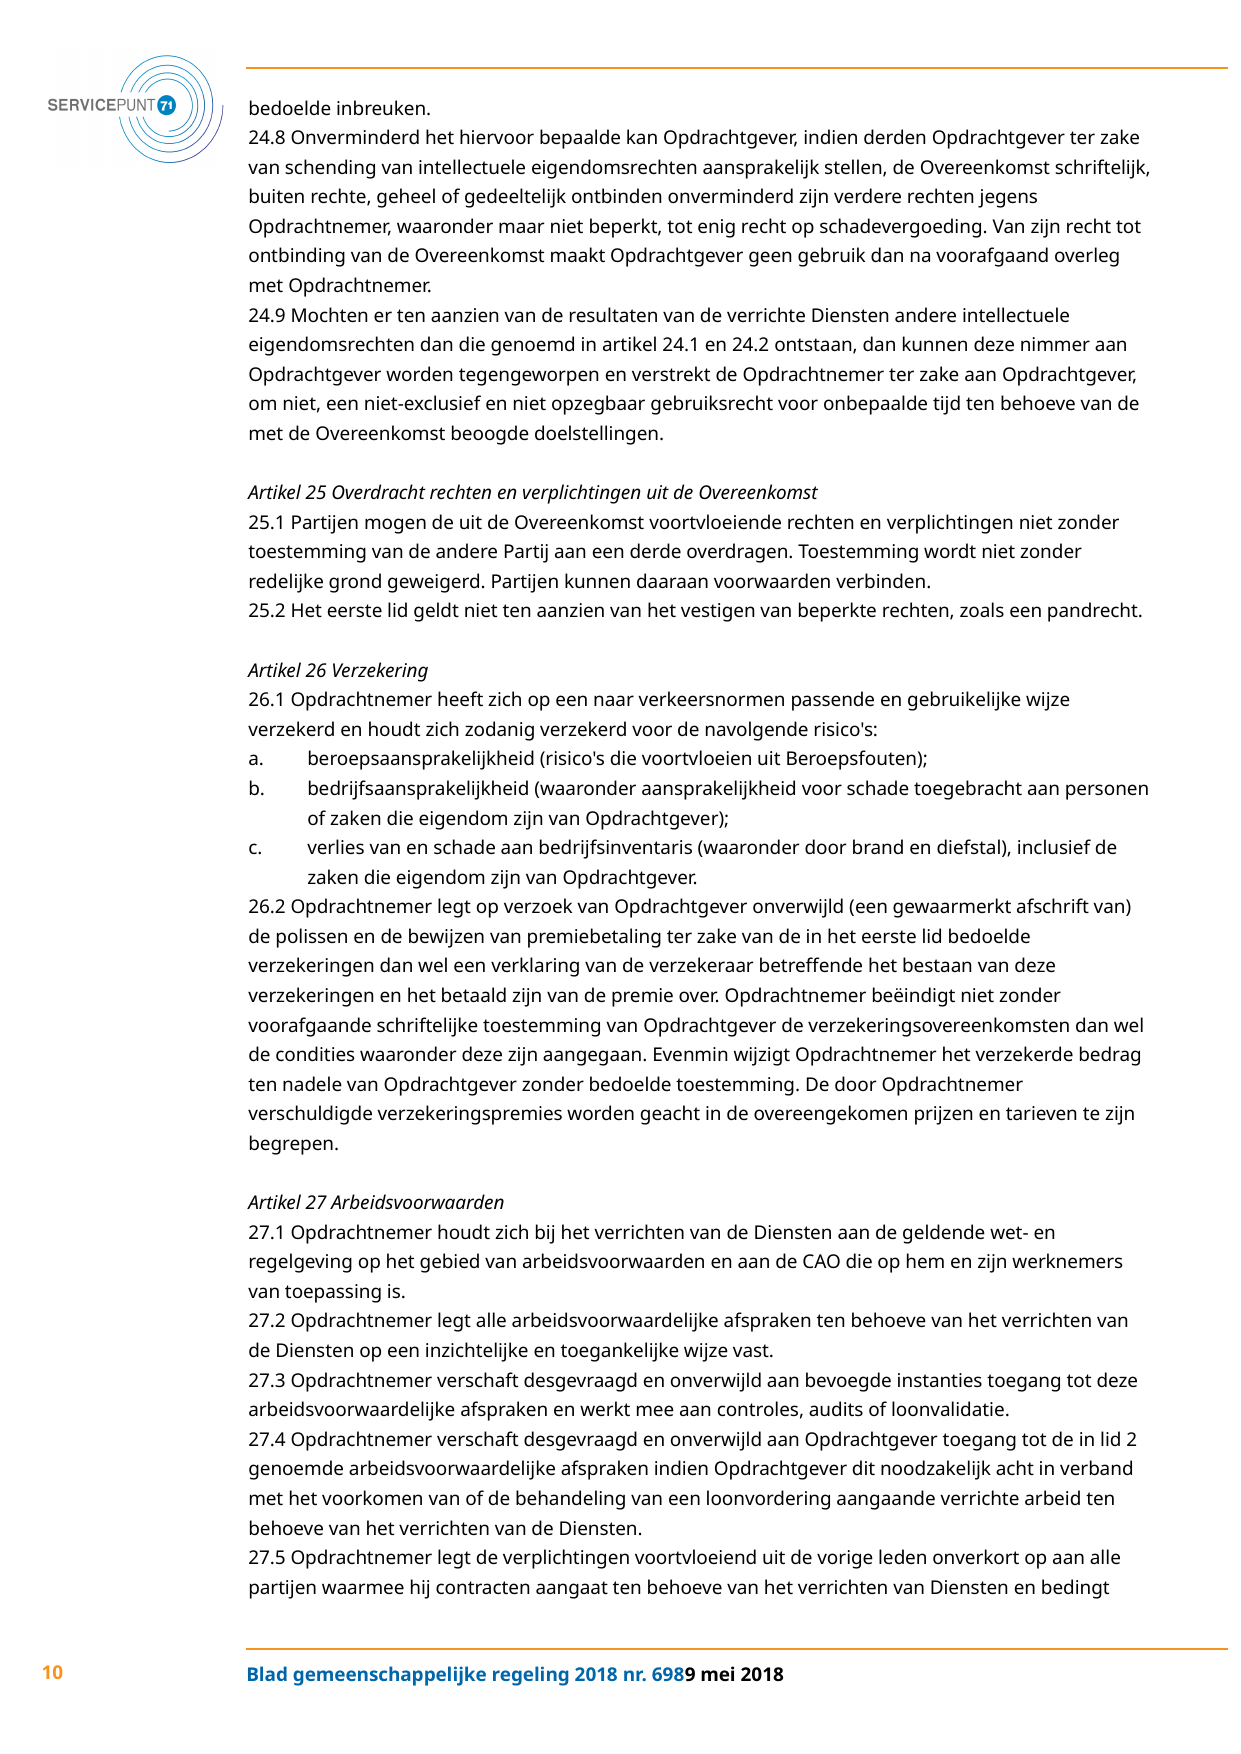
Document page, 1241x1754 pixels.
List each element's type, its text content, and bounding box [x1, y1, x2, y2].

text bedoelde inbreuken. [248, 95, 1152, 121]
picture [41, 47, 231, 172]
text 26.2 Opdrachtnemer legt op verzoek van Opdrachtgever onverwijld (een gewaarmerkt afschrift van) de polissen en de bewijzen van premiebetaling ter zake van de in het eerste lid bedoelde verzekeringen dan wel een verklaring van de verzekeraar betreffende het bestaan van deze verzekeringen en het betaald zijn van de premie over. Opdrachtnemer beëindigt niet zonder voorafgaande schriftelijke toestemming van Opdrachtgever de verzekeringsovereenkomsten dan wel de condities waaronder deze zijn aangegaan. Evenmin wijzigt Opdrachtnemer het verzekerde bedrag ten nadele van Opdrachtgever zonder bedoelde toestemming. De door Opdrachtnemer verschuldigde verzekeringspremies worden geacht in de overeengekomen prijzen en tarieven te zijn begrepen. [248, 893, 1152, 1156]
text 27.2 Opdrachtnemer legt alle arbeidsvoorwaardelijke afspraken ten behoeve van het verrichten van de Diensten op een inzichtelijke en toegankelijke wijze vast. [248, 1308, 1152, 1363]
list verlies van en schade aan bedrijfsinventaris (waaronder door brand en diefstal), inclusief de zaken die eigendom zijn van Opdrachtgever. [248, 834, 1152, 890]
text 26.1 Opdrachtnemer heeft zich op een naar verkeersnormen passende en gebruikelijke wijze verzekerd en houdt zich zodanig verzekerd voor de navolgende risico's: [248, 686, 1152, 742]
text 27.1 Opdrachtnemer houdt zich bij het verrichten van de Diensten aan de geldende wet- en regelgeving op het gebied van arbeidsvoorwaarden en aan de CAO die op hem en zijn werknemers van toepassing is. [248, 1219, 1152, 1304]
text 27.4 Opdrachtnemer verschaft desgevraagd en onverwijld aan Opdrachtgever toegang tot de in lid 2 genoemde arbeidsvoorwaardelijke afspraken indien Opdrachtgever dit noodzakelijk acht in verband met het voorkomen van of de behandeling van een loonvordering aangaande verrichte arbeid ten behoeve van het verrichten van de Diensten. [248, 1426, 1152, 1541]
text 27.5 Opdrachtnemer legt de verplichtingen voortvloeiend uit de vorige leden onverkort op aan alle partijen waarmee hij contracten aangaat ten behoeve van het verrichten van Diensten en bedingt [248, 1544, 1152, 1600]
text 24.9 Mochten er ten aanzien van de resultaten van de verrichte Diensten andere intellectuele eigendomsrechten dan die genoemd in artikel 24.1 en 24.2 ontstaan, dan kunnen deze nimmer aan Opdrachtgever worden tegengeworpen en verstrekt de Opdrachtnemer ter zake aan Opdrachtgever, om niet, een niet-exclusief en niet opzegbaar gebruiksrecht voor onbepaalde tijd ten behoeve van de met de Overeenkomst beoogde doelstellingen. [248, 302, 1152, 446]
text 24.8 Onverminderd het hiervoor bepaalde kan Opdrachtgever, indien derden Opdrachtgever ter zake van schending van intellectuele eigendomsrechten aansprakelijk stellen, de Overeenkomst schriftelijk, buiten rechte, geheel of gedeeltelijk ontbinden onverminderd zijn verdere rechten jegens Opdrachtnemer, waaronder maar niet beperkt, tot enig recht op schadevergoeding. Van zijn recht tot ontbinding van de Overeenkomst maakt Opdrachtgever geen gebruik dan na voorafgaand overleg met Opdrachtnemer. [248, 124, 1152, 298]
text 25.2 Het eerste lid geldt niet ten aanzien van het vestigen van beperkte rechten, zoals een pandrecht. [248, 598, 1152, 623]
text Artikel 26 Verzekering [248, 657, 1152, 683]
list bedrijfsaansprakelijkheid (waaronder aansprakelijkheid voor schade toegebracht aan personen of zaken die eigendom zijn van Opdrachtgever); [248, 775, 1152, 831]
text 25.1 Partijen mogen de uit de Overeenkomst voortvloeiende rechten en verplichtingen niet zonder toestemming van de andere Partij aan een derde overdragen. Toestemming wordt niet zonder redelijke grond geweigerd. Partijen kunnen daaraan voorwaarden verbinden. [248, 509, 1152, 594]
text Artikel 25 Overdracht rechten en verplichtingen uit de Overeenkomst [248, 479, 1152, 505]
text Artikel 27 Arbeidsvoorwaarden [248, 1189, 1152, 1215]
list beroepsaansprakelijkheid (risico's die voortvloeien uit Beroepsfouten); [248, 746, 1152, 771]
text 27.3 Opdrachtnemer verschaft desgevraagd en onverwijld aan bevoegde instanties toegang tot deze arbeidsvoorwaardelijke afspraken en werkt mee aan controles, audits of loonvalidatie. [248, 1367, 1152, 1422]
